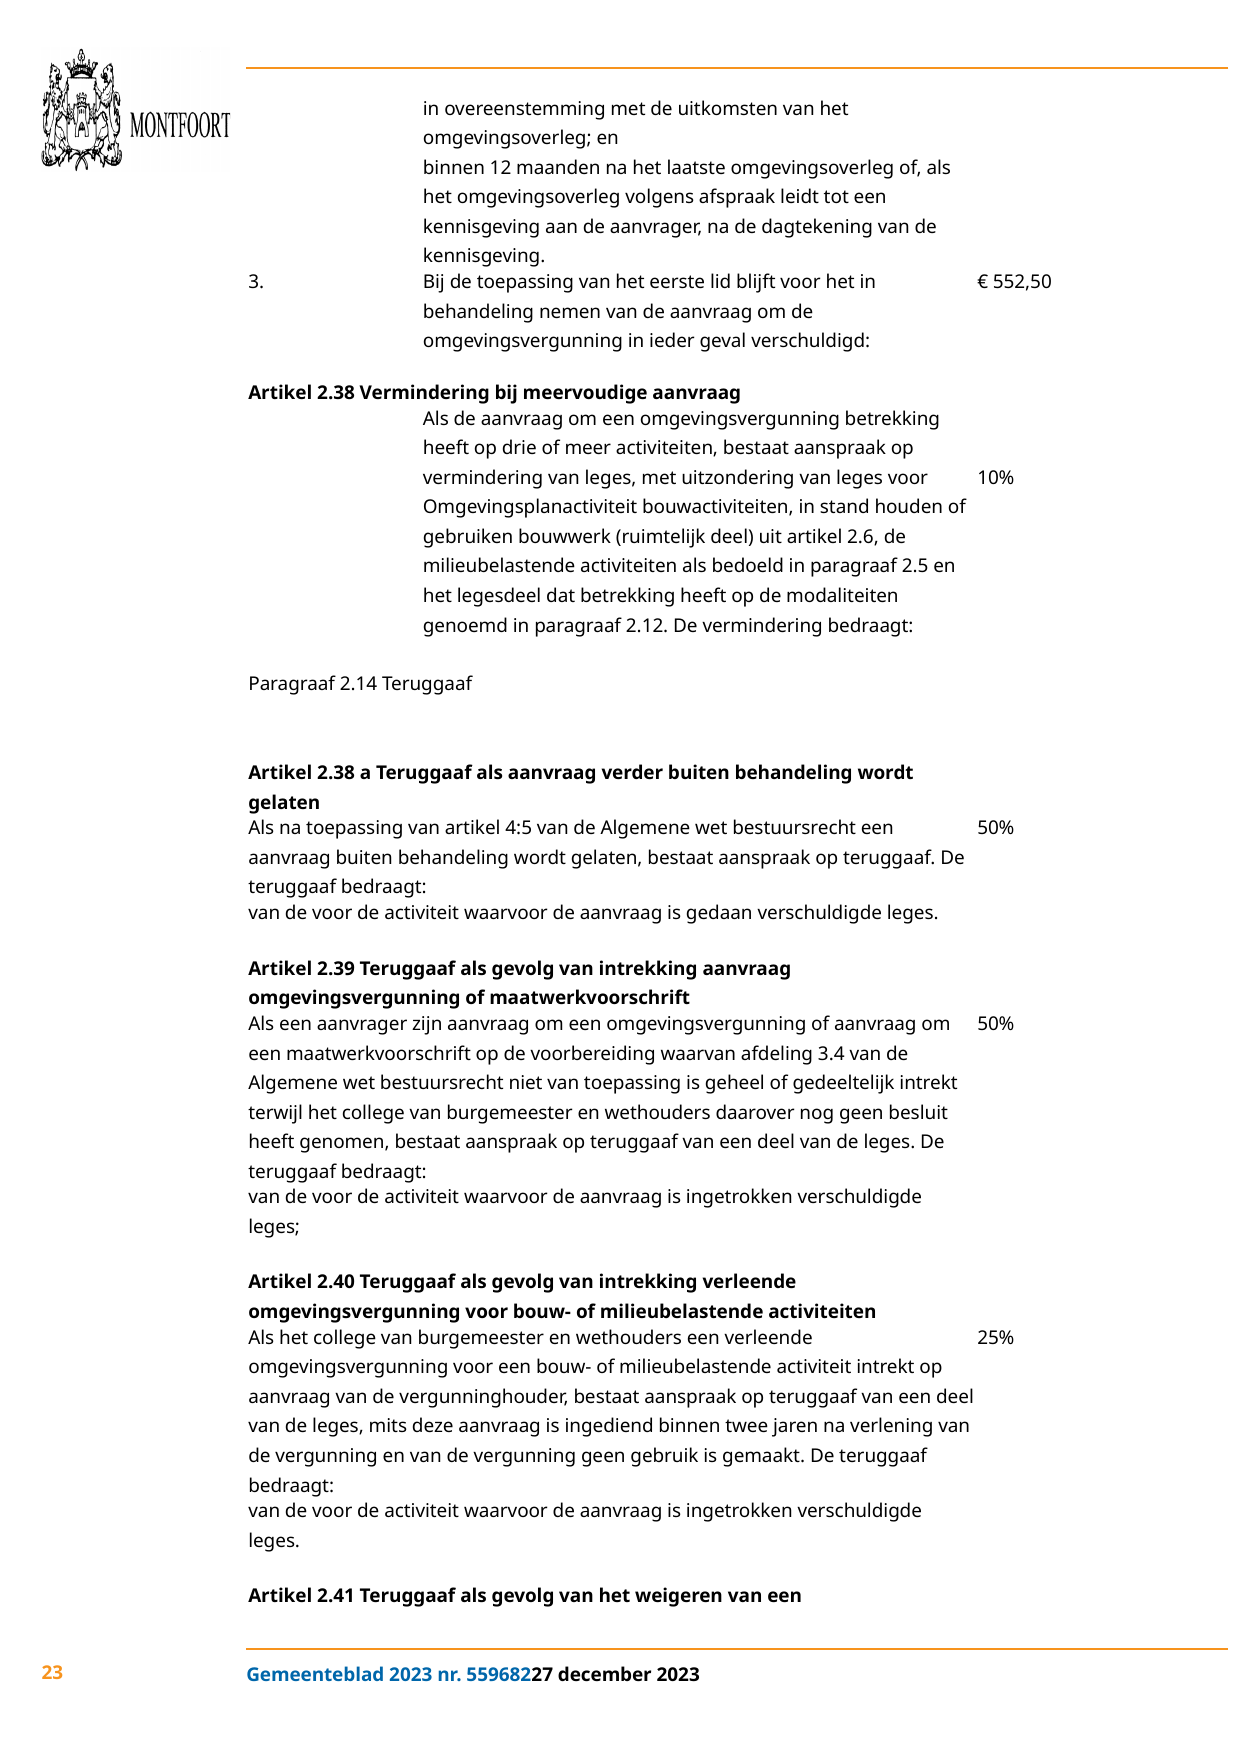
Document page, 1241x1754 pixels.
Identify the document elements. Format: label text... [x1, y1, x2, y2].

table_cell Artikel 2.41 Teruggaaf als gevolg van het weigeren van een [248, 1553, 977, 1608]
table_header Artikel 2.38 a Teruggaaf als aanvraag verder buiten behandeling wordt gelaten [248, 730, 977, 814]
table_cell [977, 1498, 1152, 1553]
table_cell [977, 1184, 1152, 1239]
table_cell van de voor de activiteit waarvoor de aanvraag is ingetrokken verschuldigde leges; [248, 1184, 977, 1239]
table_cell [248, 405, 423, 638]
table_cell Als na toepassing van artikel 4:5 van de Algemene wet bestuursrecht een aanvraag buiten behandeling wordt gelaten, bestaat aanspraak op teruggaaf. De teruggaaf bedraagt: [248, 815, 977, 899]
table_cell [248, 95, 423, 268]
table_header [977, 730, 1152, 814]
table_cell 25% [977, 1324, 1152, 1498]
table_cell Als de aanvraag om een omgevingsvergunning betrekking heeft op drie of meer activiteiten, bestaat aanspraak op vermindering van leges, met uitzondering van leges voor Omgevingsplanactiviteit bouwactiviteiten, in stand houden of gebruiken bouwwerk (ruimtelijk deel) uit artikel 2.6, de milieubelastende activiteiten als bedoeld in paragraaf 2.5 en het legesdeel dat betrekking heeft op de modaliteiten genoemd in paragraaf 2.12. De vermindering bedraagt: [423, 405, 977, 638]
table_cell [977, 900, 1152, 925]
table_cell [977, 379, 1152, 405]
table_cell Als het college van burgemeester en wethouders een verleende omgevingsvergunning voor een bouw- of milieubelastende activiteit intrekt op aanvraag van de vergunninghouder, bestaat aanspraak op teruggaaf van een deel van de leges, mits deze aanvraag is ingediend binnen twee jaren na verlening van de vergunning en van de vergunning geen gebruik is gemaakt. De teruggaaf bedraagt: [248, 1324, 977, 1498]
table_cell [248, 353, 423, 379]
table_cell Als een aanvrager zijn aanvraag om een omgevingsvergunning of aanvraag om een maatwerkvoorschrift op de voorbereiding waarvan afdeling 3.4 van de Algemene wet bestuursrecht niet van toepassing is geheel of gedeeltelijk intrekt terwijl het college van burgemeester en wethouders daarover nog geen besluit heeft genomen, bestaat aanspraak op teruggaaf van een deel van de leges. De teruggaaf bedraagt: [248, 1010, 977, 1184]
table_cell [977, 1239, 1152, 1324]
table_cell [977, 353, 1152, 379]
table_cell in overeenstemming met de uitkomsten van het omgevingsoverleg; en binnen 12 maanden na het laatste omgevingsoverleg of, als het omgevingsoverleg volgens afspraak leidt tot een kennisgeving aan de aanvrager, na de dagtekening van de kennisgeving. [423, 95, 977, 268]
table_cell Artikel 2.40 Teruggaaf als gevolg van intrekking verleende omgevingsvergunning voor bouw- of milieubelastende activiteiten [248, 1239, 977, 1324]
table_cell Bij de toepassing van het eerste lid blijft voor het in behandeling nemen van de aanvraag om de omgevingsvergunning in ieder geval verschuldigd: [423, 269, 977, 353]
picture [41, 47, 231, 172]
table_cell Artikel 2.38 Vermindering bij meervoudige aanvraag [248, 379, 977, 405]
table_cell [423, 353, 977, 379]
table_cell van de voor de activiteit waarvoor de aanvraag is ingetrokken verschuldigde leges. [248, 1498, 977, 1553]
text Paragraaf 2.14 Teruggaaf [248, 670, 1152, 696]
table_cell [977, 1553, 1152, 1608]
table_cell 50% [977, 1010, 1152, 1184]
table_cell 3. [248, 269, 423, 353]
table_cell van de voor de activiteit waarvoor de aanvraag is gedaan verschuldigde leges. [248, 900, 977, 925]
table_cell Artikel 2.39 Teruggaaf als gevolg van intrekking aanvraag omgevingsvergunning of maatwerkvoorschrift [248, 925, 977, 1010]
table_cell 50% [977, 815, 1152, 899]
table_cell 10% [977, 405, 1152, 638]
table_cell € 552,50 [977, 269, 1152, 353]
table_cell [977, 925, 1152, 1010]
table_cell [977, 95, 1152, 268]
